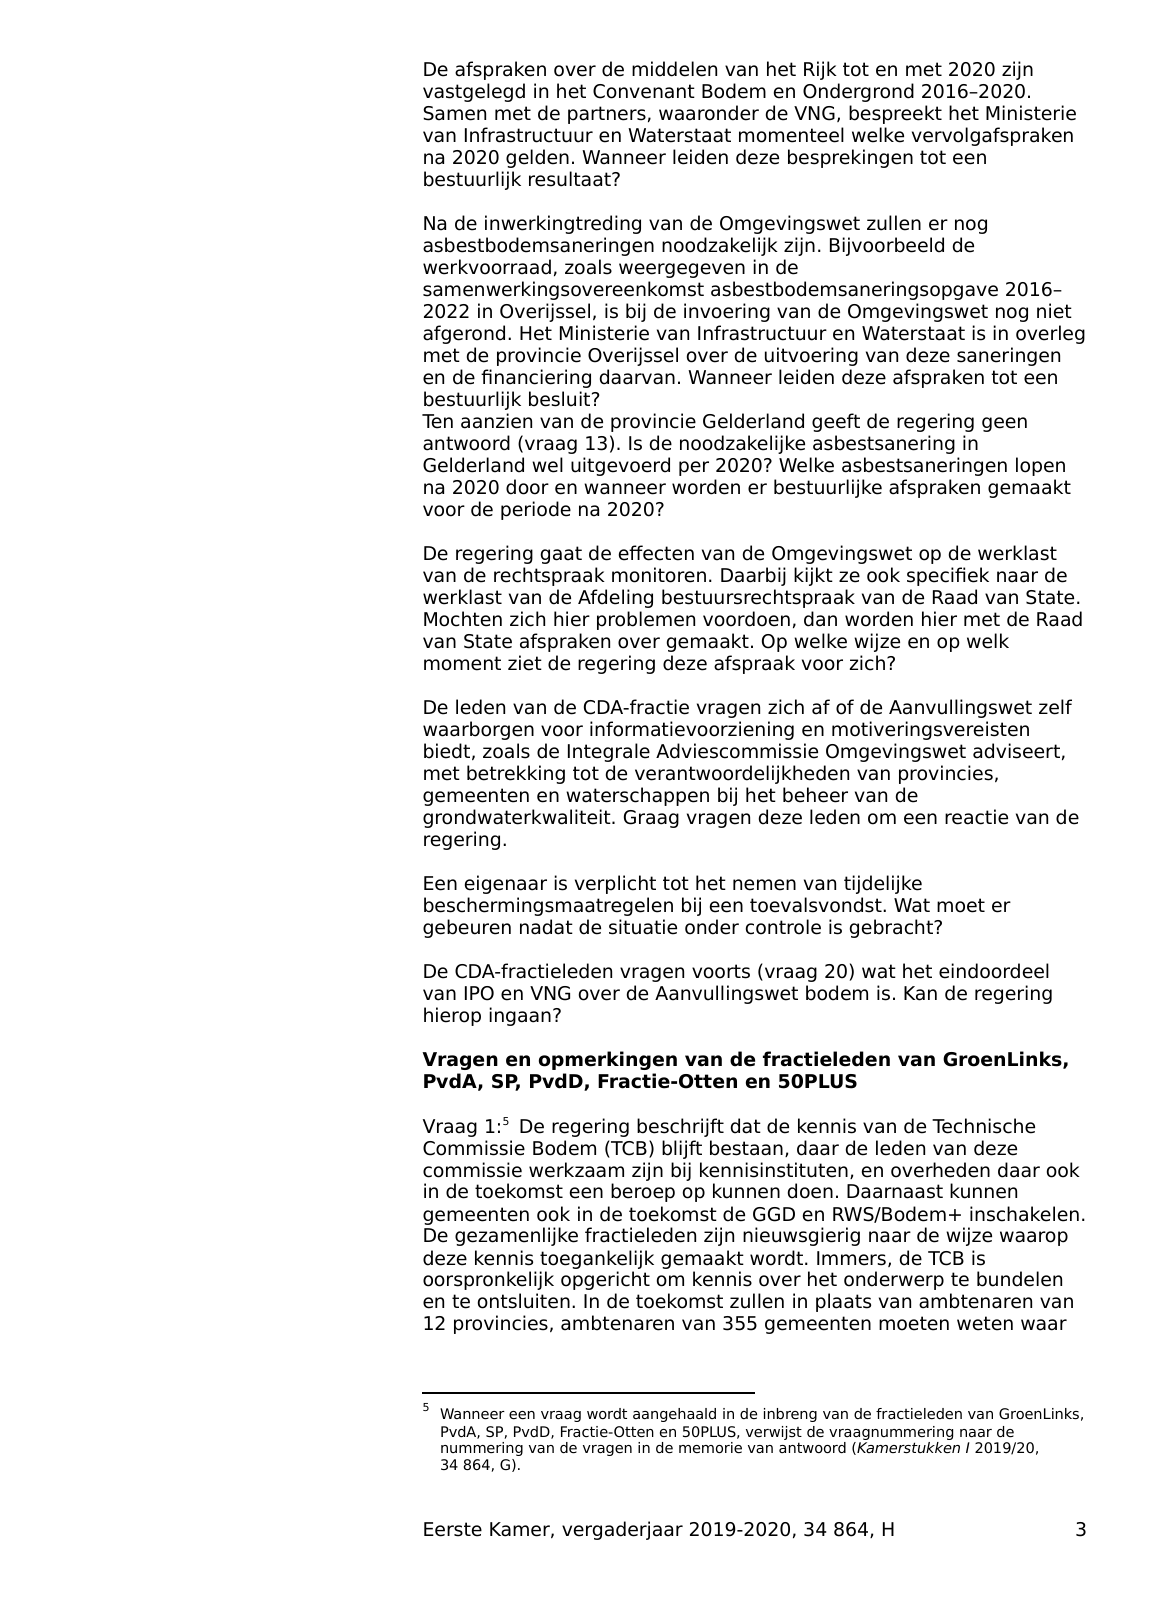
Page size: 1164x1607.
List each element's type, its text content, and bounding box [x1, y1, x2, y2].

text De afspraken over de middelen van het Rijk tot en met 2020 zijn vastgelegd in het Convenant Bodem en Ondergrond 2016–2020. Samen met de partners, waaronder de VNG, bespreekt het Ministerie van Infrastructuur en Waterstaat momenteel welke vervolgafspraken na 2020 gelden. Wanneer leiden deze besprekingen tot een bestuurlijk resultaat? [422, 59, 1087, 191]
text Na de inwerkingtreding van de Omgevingswet zullen er nog asbestbodemsaneringen noodzakelijk zijn. Bijvoorbeeld de werkvoorraad, zoals weergegeven in de samenwerkingsovereenkomst asbestbodemsaneringsopgave 2016–2022 in Overijssel, is bij de invoering van de Omgevingswet nog niet afgerond. Het Ministerie van Infrastructuur en Waterstaat is in overleg met de provincie Overijssel over de uitvoering van deze saneringen en de financiering daarvan. Wanneer leiden deze afspraken tot een bestuurlijk besluit? [422, 213, 1087, 411]
text De CDA-fractieleden vragen voorts (vraag 20) wat het eindoordeel van IPO en VNG over de Aanvullingswet bodem is. Kan de regering hierop ingaan? [422, 961, 1087, 1027]
text De leden van de CDA-fractie vragen zich af of de Aanvullingswet zelf waarborgen voor informatievoorziening en motiveringsvereisten biedt, zoals de Integrale Adviescommissie Omgevingswet adviseert, met betrekking tot de verantwoordelijkheden van provincies, gemeenten en waterschappen bij het beheer van de grondwaterkwaliteit. Graag vragen deze leden om een reactie van de regering. [422, 697, 1087, 851]
text Een eigenaar is verplicht tot het nemen van tijdelijke beschermingsmaatregelen bij een toevalsvondst. Wat moet er gebeuren nadat de situatie onder controle is gebracht? [422, 873, 1087, 939]
text Ten aanzien van de provincie Gelderland geeft de regering geen antwoord (vraag 13). Is de noodzakelijke asbestsanering in Gelderland wel uitgevoerd per 2020? Welke asbestsaneringen lopen na 2020 door en wanneer worden er bestuurlijke afspraken gemaakt voor de periode na 2020? [422, 411, 1087, 521]
text Vraag 1: De regering beschrijft dat de kennis van de Technische Commissie Bodem (TCB) blijft bestaan, daar de leden van deze commissie werkzaam zijn bij kennisinstituten, en overheden daar ook in de toekomst een beroep op kunnen doen. Daarnaast kunnen gemeenten ook in de toekomst de GGD en RWS/Bodem+ inschakelen. De gezamenlijke fractieleden zijn nieuwsgierig naar de wijze waarop deze kennis toegankelijk gemaakt wordt. Immers, de TCB is oorspronkelijk opgericht om kennis over het onderwerp te bundelen en te ontsluiten. In de toekomst zullen in plaats van ambtenaren van 12 provincies, ambtenaren van 355 gemeenten moeten weten waar [422, 1116, 1087, 1335]
text Wanneer een vraag wordt aangehaald in de inbreng van de fractieleden van GroenLinks, PvdA, SP, PvdD, Fractie-Otten en 50PLUS, verwijst de vraagnummering naar de nummering van de vragen in de memorie van antwoord (Kamerstukken I 2019/20, 34 864, G). [422, 1402, 1087, 1474]
subtitle Vragen en opmerkingen van de fractieleden van GroenLinks, PvdA, SP, PvdD, Fractie-Otten en 50PLUS [422, 1049, 1087, 1093]
text De regering gaat de effecten van de Omgevingswet op de werklast van de rechtspraak monitoren. Daarbij kijkt ze ook specifiek naar de werklast van de Afdeling bestuursrechtspraak van de Raad van State. Mochten zich hier problemen voordoen, dan worden hier met de Raad van State afspraken over gemaakt. Op welke wijze en op welk moment ziet de regering deze afspraak voor zich? [422, 543, 1087, 675]
